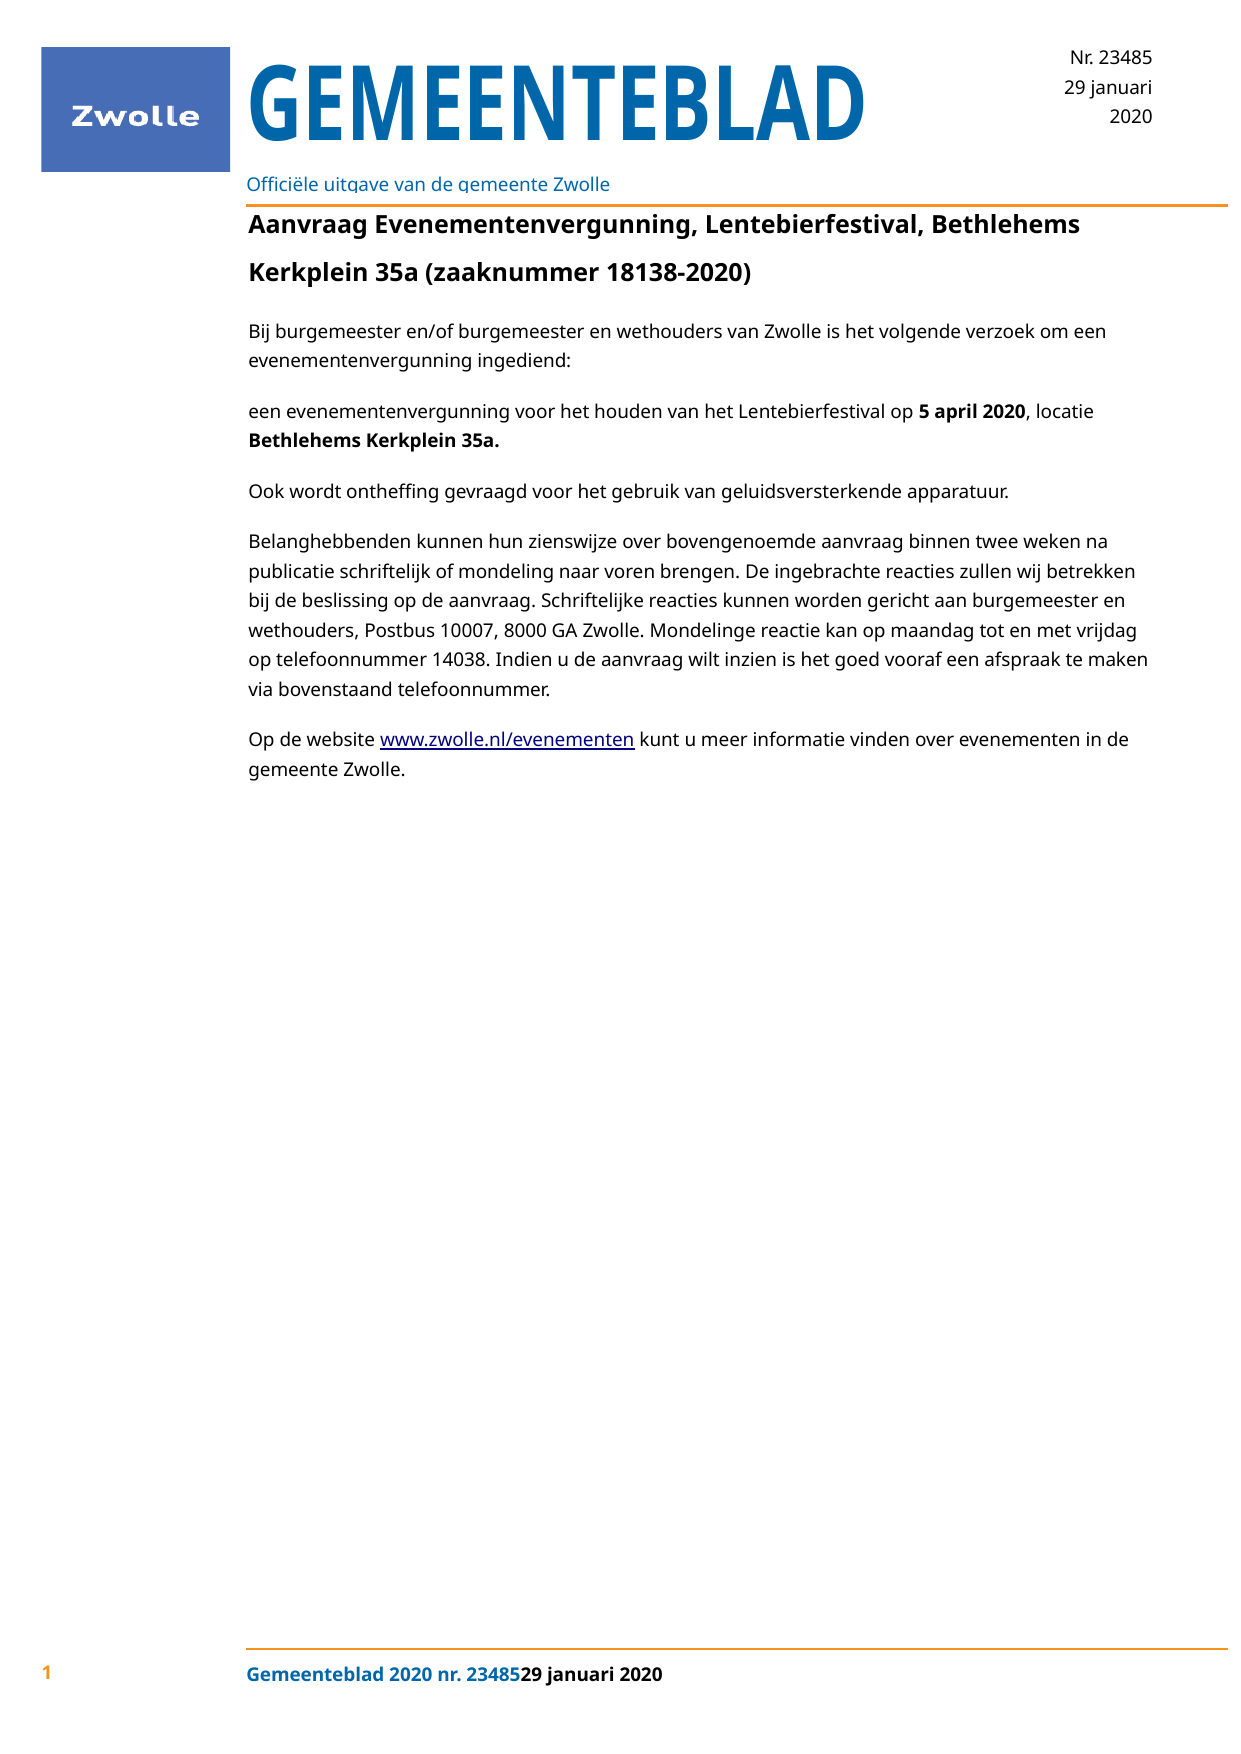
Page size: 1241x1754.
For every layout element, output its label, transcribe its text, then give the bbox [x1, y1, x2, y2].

text Belanghebbenden kunnen hun zienswijze over bovengenoemde aanvraag binnen twee weken na publicatie schriftelijk of mondeling naar voren brengen. De ingebrachte reacties zullen wij betrekken bij de beslissing op de aanvraag. Schriftelijke reacties kunnen worden gericht aan burgemeester en wethouders, Postbus 10007, 8000 GA Zwolle. Mondelinge reactie kan op maandag tot en met vrijdag op telefoonnummer 14038. Indien u de aanvraag wilt inzien is het goed vooraf een afspraak te maken via bovenstaand telefoonnummer. [248, 528, 1152, 702]
text Aanvraag Evenementenvergunning, Lentebierfestival, Bethlehems Kerkplein 35a (zaaknummer 18138-2020) [248, 207, 1152, 288]
picture [41, 47, 231, 172]
text een evenementenvergunning voor het houden van het Lentebierfestival op 5 april 2020, locatie Bethlehems Kerkplein 35a. [248, 398, 1152, 453]
text Ook wordt ontheffing gevraagd voor het gebruik van geluidsversterkende apparatuur. [248, 478, 1152, 504]
text Op de website www.zwolle.nl/evenementen kunt u meer informatie vinden over evenementen in de gemeente Zwolle. [248, 727, 1152, 782]
text Bij burgemeester en/of burgemeester en wethouders van Zwolle is het volgende verzoek om een evenementenvergunning ingediend: [248, 318, 1152, 373]
